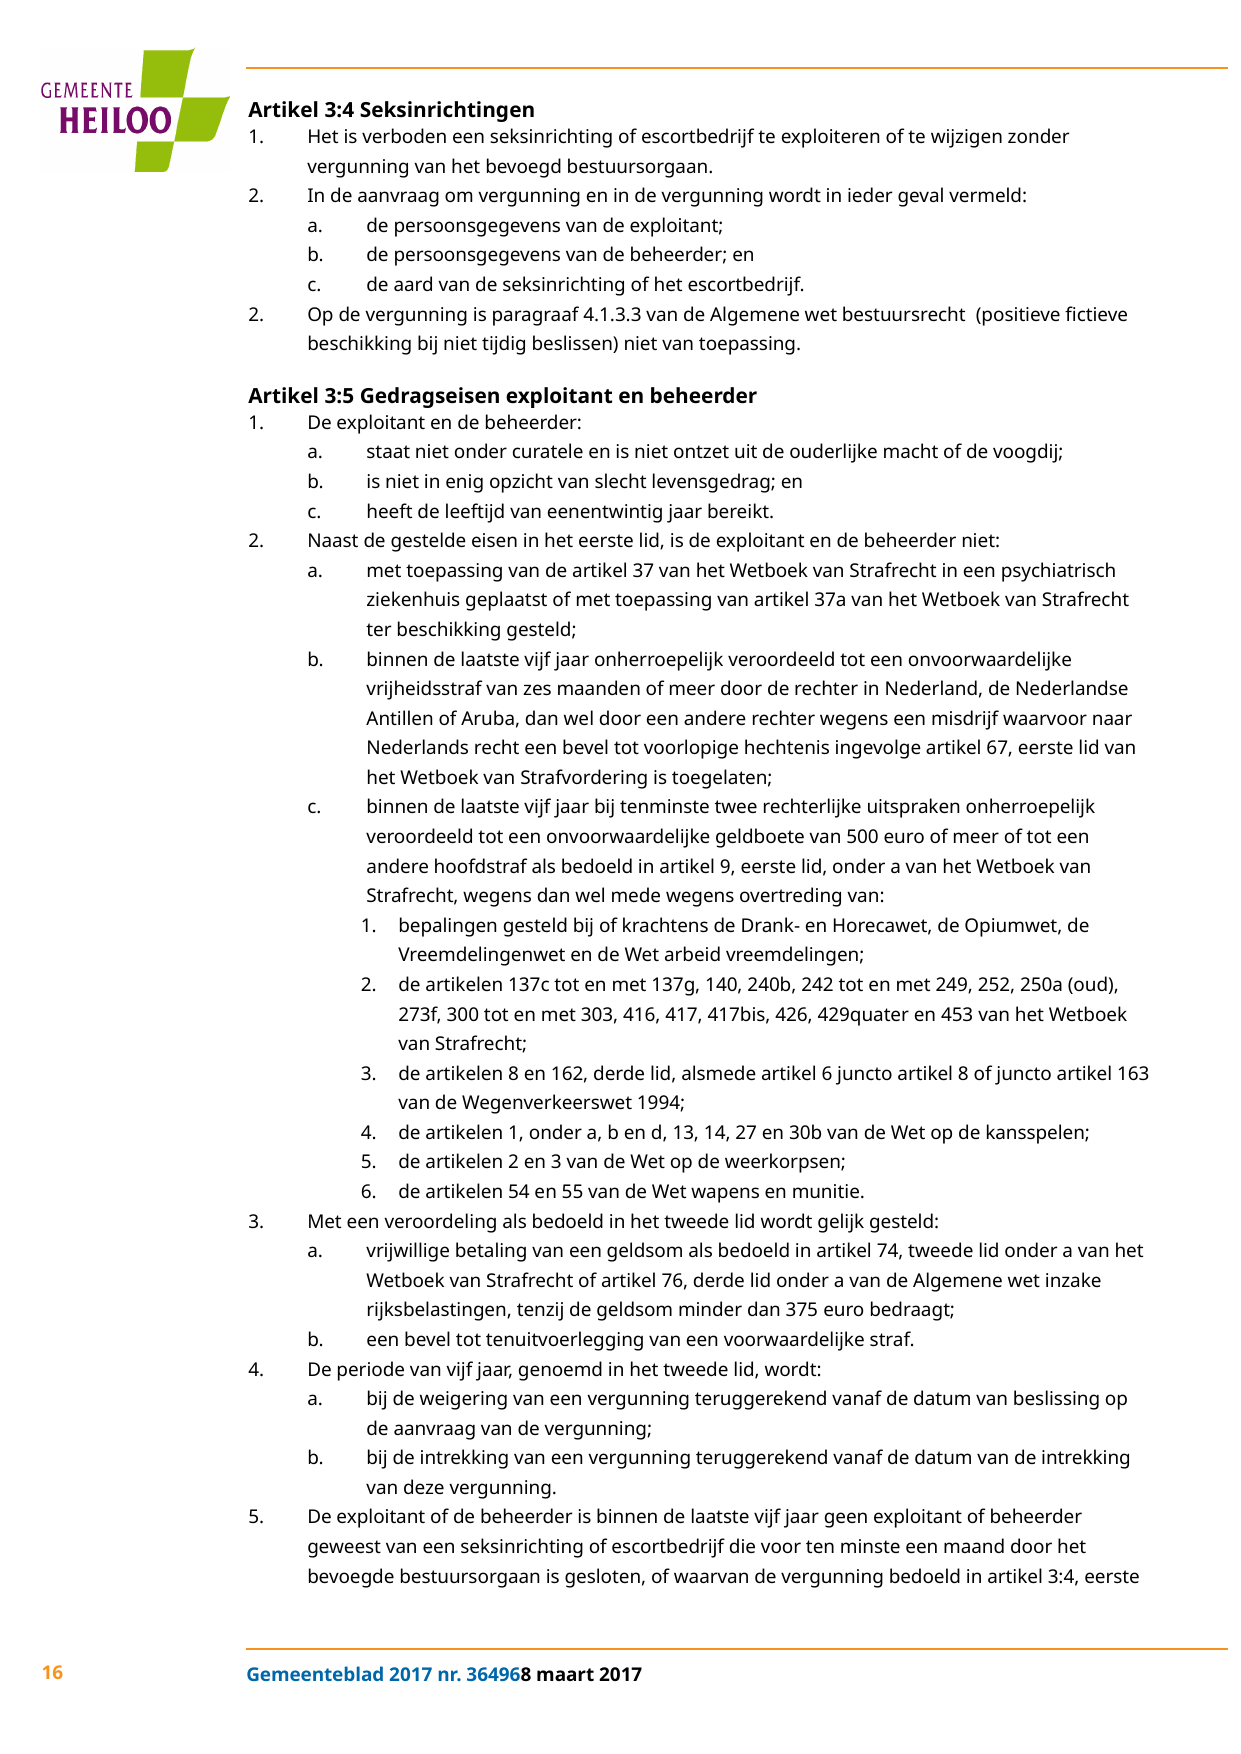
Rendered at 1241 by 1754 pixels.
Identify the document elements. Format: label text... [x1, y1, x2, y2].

list is niet in enig opzicht van slecht levensgedrag; en [307, 468, 1152, 494]
list de artikelen 1, onder a, b en d, 13, 14, 27 en 30b van de Wet op de kansspelen; [361, 1119, 1152, 1145]
list binnen de laatste vijf jaar bij tenminste twee rechterlijke uitspraken onherroepelijk veroordeeld tot een onvoorwaardelijke geldboete van 500 euro of meer of tot een andere hoofdstraf als bedoeld in artikel 9, eerste lid, onder a van het Wetboek van Strafrecht, wegens dan wel mede wegens overtreding van: [307, 794, 1152, 908]
list bepalingen gesteld bij of krachtens de Drank- en Horecawet, de Opiumwet, de Vreemdelingenwet en de Wet arbeid vreemdelingen; [361, 912, 1152, 967]
list Op de vergunning is paragraaf 4.1.3.3 van de Algemene wet bestuursrecht (positieve fictieve beschikking bij niet tijdig beslissen) niet van toepassing. [248, 301, 1152, 356]
list heeft de leeftijd van eenentwintig jaar bereikt. [307, 498, 1152, 524]
list bij de intrekking van een vergunning teruggerekend vanaf de datum van de intrekking van deze vergunning. [307, 1444, 1152, 1500]
text Artikel 3:5 Gedragseisen exploitant en beheerder [248, 381, 1152, 409]
list de aard van de seksinrichting of het escortbedrijf. [307, 271, 1152, 297]
list vrijwillige betaling van een geldsom als bedoeld in artikel 74, tweede lid onder a van het Wetboek van Strafrecht of artikel 76, derde lid onder a van de Algemene wet inzake rijksbelastingen, tenzij de geldsom minder dan 375 euro bedraagt; [307, 1237, 1152, 1322]
list de persoonsgegevens van de exploitant; [307, 212, 1152, 238]
list Met een veroordeling als bedoeld in het tweede lid wordt gelijk gesteld: [248, 1208, 1152, 1234]
list De exploitant en de beheerder: [248, 409, 1152, 435]
list De periode van vijf jaar, genoemd in het tweede lid, wordt: [248, 1356, 1152, 1382]
list Naast de gestelde eisen in het eerste lid, is de exploitant en de beheerder niet: [248, 527, 1152, 553]
list In de aanvraag om vergunning en in de vergunning wordt in ieder geval vermeld: [248, 182, 1152, 208]
list de artikelen 8 en 162, derde lid, alsmede artikel 6 juncto artikel 8 of juncto artikel 163 van de Wegenverkeerswet 1994; [361, 1060, 1152, 1115]
picture [41, 47, 231, 172]
list binnen de laatste vijf jaar onherroepelijk veroordeeld tot een onvoorwaardelijke vrijheidsstraf van zes maanden of meer door de rechter in Nederland, de Nederlandse Antillen of Aruba, dan wel door een andere rechter wegens een misdrijf waarvoor naar Nederlands recht een bevel tot voorlopige hechtenis ingevolge artikel 67, eerste lid van het Wetboek van Strafvordering is toegelaten; [307, 646, 1152, 790]
list De exploitant of de beheerder is binnen de laatste vijf jaar geen exploitant of beheerder geweest van een seksinrichting of escortbedrijf die voor ten minste een maand door het bevoegde bestuursorgaan is gesloten, of waarvan de vergunning bedoeld in artikel 3:4, eerste [248, 1504, 1152, 1589]
list de artikelen 2 en 3 van de Wet op de weerkorpsen; [361, 1149, 1152, 1174]
list staat niet onder curatele en is niet ontzet uit de ouderlijke macht of de voogdij; [307, 439, 1152, 464]
list Het is verboden een seksinrichting of escortbedrijf te exploiteren of te wijzigen zonder vergunning van het bevoegd bestuursorgaan. [248, 123, 1152, 178]
list met toepassing van de artikel 37 van het Wetboek van Strafrecht in een psychiatrisch ziekenhuis geplaatst of met toepassing van artikel 37a van het Wetboek van Strafrecht ter beschikking gesteld; [307, 557, 1152, 642]
list bij de weigering van een vergunning teruggerekend vanaf de datum van beslissing op de aanvraag van de vergunning; [307, 1385, 1152, 1441]
list de persoonsgegevens van de beheerder; en [307, 242, 1152, 267]
list de artikelen 137c tot en met 137g, 140, 240b, 242 tot en met 249, 252, 250a (oud), 273f, 300 tot en met 303, 416, 417, 417bis, 426, 429quater en 453 van het Wetboek van Strafrecht; [361, 971, 1152, 1056]
list de artikelen 54 en 55 van de Wet wapens en munitie. [361, 1178, 1152, 1204]
text Artikel 3:4 Seksinrichtingen [248, 95, 1152, 123]
list een bevel tot tenuitvoerlegging van een voorwaardelijke straf. [307, 1326, 1152, 1352]
